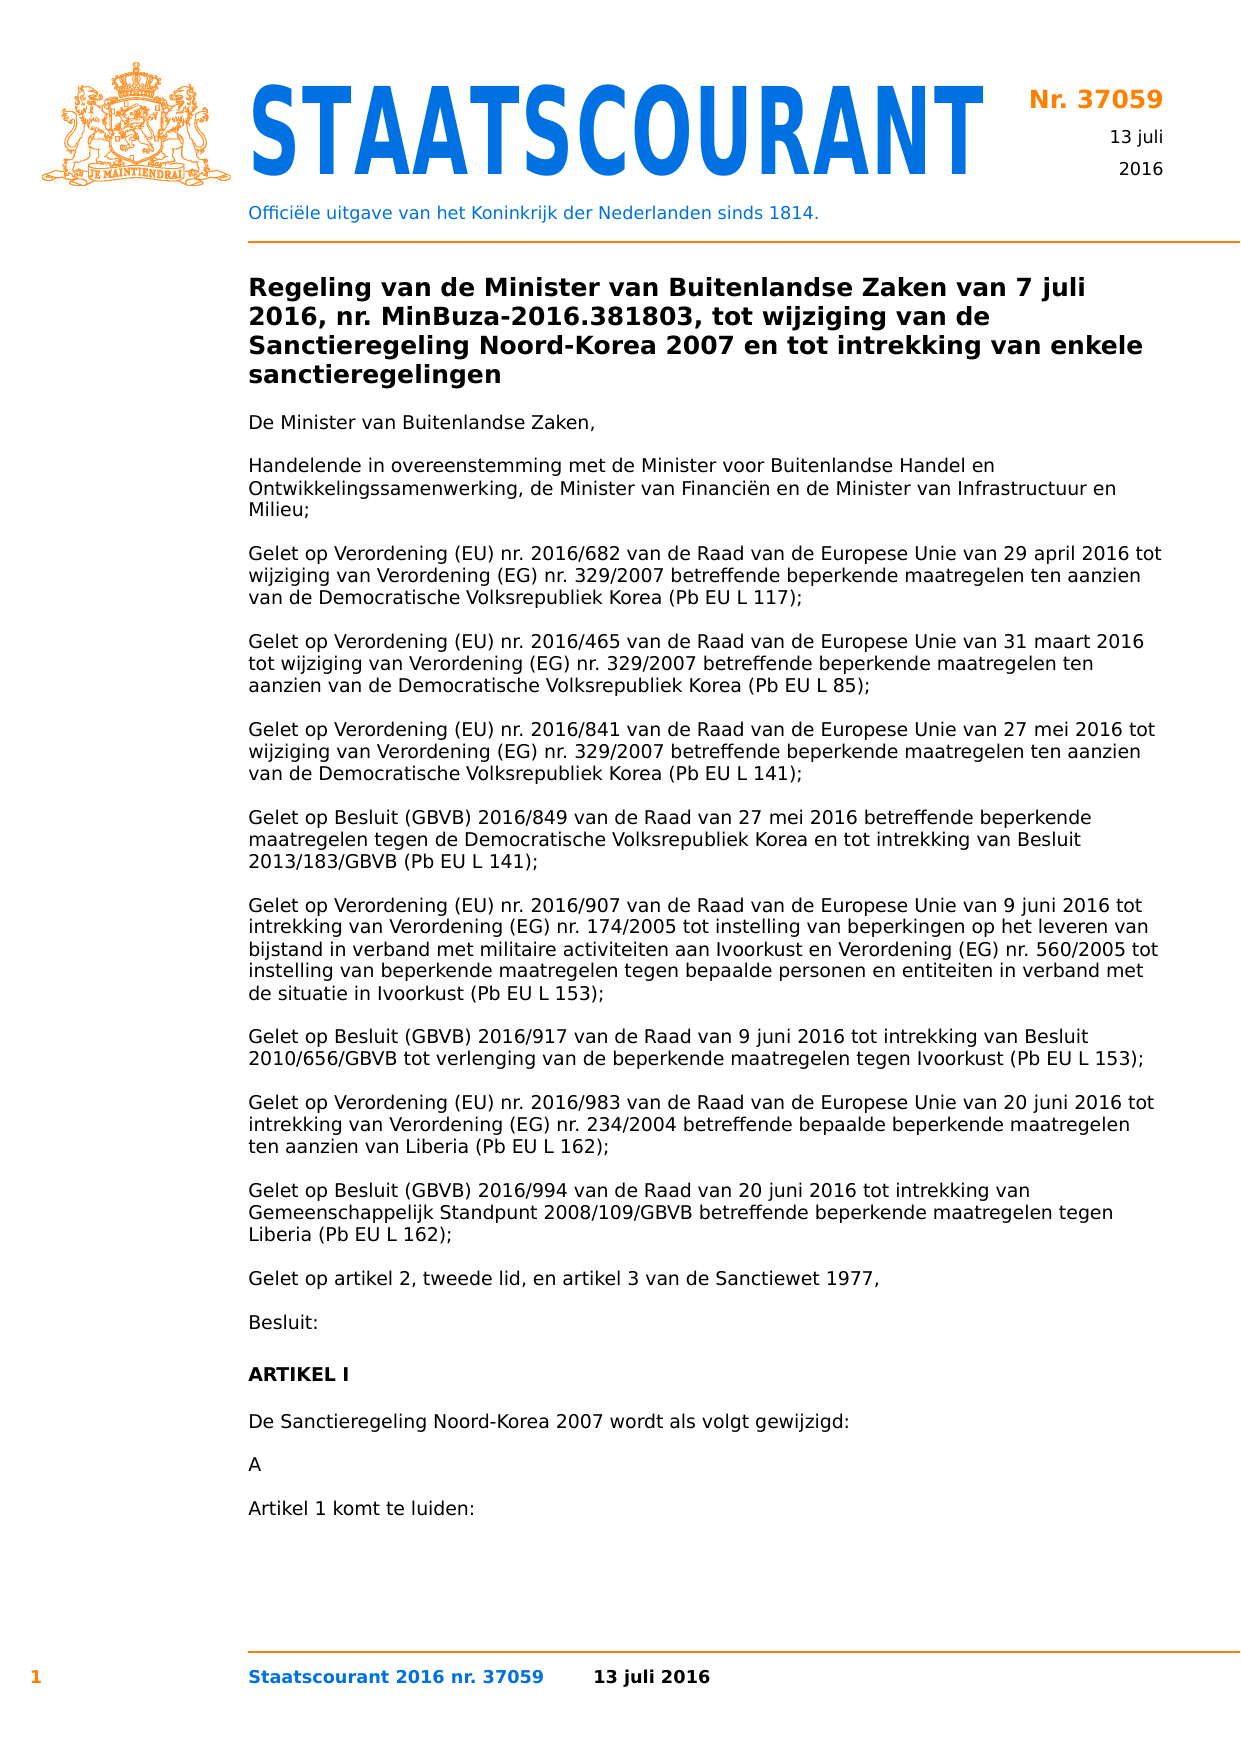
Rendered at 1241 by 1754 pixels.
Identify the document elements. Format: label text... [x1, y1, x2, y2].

text Besluit: [248, 1312, 1163, 1333]
table_header [25, 62, 248, 241]
table_header STAATSCOURANT [248, 62, 998, 203]
table_cell Officiële uitgave van het Koninkrijk der Nederlanden sinds 1814. [248, 203, 1240, 241]
subtitle Regeling van de Minister van Buitenlandse Zaken van 7 juli 2016, nr. MinBuza-2016.381803, tot wijziging van de Sanctieregeling Noord-Korea 2007 en tot intrekking van enkele sanctieregelingen [248, 273, 1163, 390]
text Artikel 1 komt te luiden: [248, 1498, 1163, 1520]
subtitle ARTIKEL I [248, 1363, 1163, 1386]
table_header Nr. 37059 [998, 62, 1240, 121]
text Gelet op Verordening (EU) nr. 2016/841 van de Raad van de Europese Unie van 27 mei 2016 tot wijziging van Verordening (EG) nr. 329/2007 betreffende beperkende maatregelen ten aanzien van de Democratische Volksrepubliek Korea (Pb EU L 141); [248, 719, 1163, 785]
table_cell 2016 [998, 153, 1240, 203]
text Gelet op Besluit (GBVB) 2016/994 van de Raad van 20 juni 2016 tot intrekking van Gemeenschappelijk Standpunt 2008/109/GBVB betreffende beperkende maatregelen tegen Liberia (Pb EU L 162); [248, 1180, 1163, 1246]
text De Minister van Buitenlandse Zaken, [248, 412, 1163, 433]
picture [41, 62, 231, 186]
text Gelet op Verordening (EU) nr. 2016/983 van de Raad van de Europese Unie van 20 juni 2016 tot intrekking van Verordening (EG) nr. 234/2004 betreffende bepaalde beperkende maatregelen ten aanzien van Liberia (Pb EU L 162); [248, 1092, 1163, 1158]
table_cell 13 juli [998, 121, 1240, 153]
text Gelet op Besluit (GBVB) 2016/849 van de Raad van 27 mei 2016 betreffende beperkende maatregelen tegen de Democratische Volksrepubliek Korea en tot intrekking van Besluit 2013/183/GBVB (Pb EU L 141); [248, 807, 1163, 873]
text A [248, 1454, 1163, 1476]
text Gelet op Verordening (EU) nr. 2016/682 van de Raad van de Europese Unie van 29 april 2016 tot wijziging van Verordening (EG) nr. 329/2007 betreffende beperkende maatregelen ten aanzien van de Democratische Volksrepubliek Korea (Pb EU L 117); [248, 543, 1163, 609]
text Gelet op Verordening (EU) nr. 2016/907 van de Raad van de Europese Unie van 9 juni 2016 tot intrekking van Verordening (EG) nr. 174/2005 tot instelling van beperkingen op het leveren van bijstand in verband met militaire activiteiten aan Ivoorkust en Verordening (EG) nr. 560/2005 tot instelling van beperkende maatregelen tegen bepaalde personen en entiteiten in verband met de situatie in Ivoorkust (Pb EU L 153); [248, 894, 1163, 1004]
text Gelet op artikel 2, tweede lid, en artikel 3 van de Sanctiewet 1977, [248, 1268, 1163, 1290]
text Handelende in overeenstemming met de Minister voor Buitenlandse Handel en Ontwikkelingssamenwerking, de Minister van Financiën en de Minister van Infrastructuur en Milieu; [248, 455, 1163, 521]
text Gelet op Verordening (EU) nr. 2016/465 van de Raad van de Europese Unie van 31 maart 2016 tot wijziging van Verordening (EG) nr. 329/2007 betreffende beperkende maatregelen ten aanzien van de Democratische Volksrepubliek Korea (Pb EU L 85); [248, 631, 1163, 697]
text De Sanctieregeling Noord-Korea 2007 wordt als volgt gewijzigd: [248, 1411, 1163, 1432]
text Gelet op Besluit (GBVB) 2016/917 van de Raad van 9 juni 2016 tot intrekking van Besluit 2010/656/GBVB tot verlenging van de beperkende maatregelen tegen Ivoorkust (Pb EU L 153); [248, 1026, 1163, 1070]
